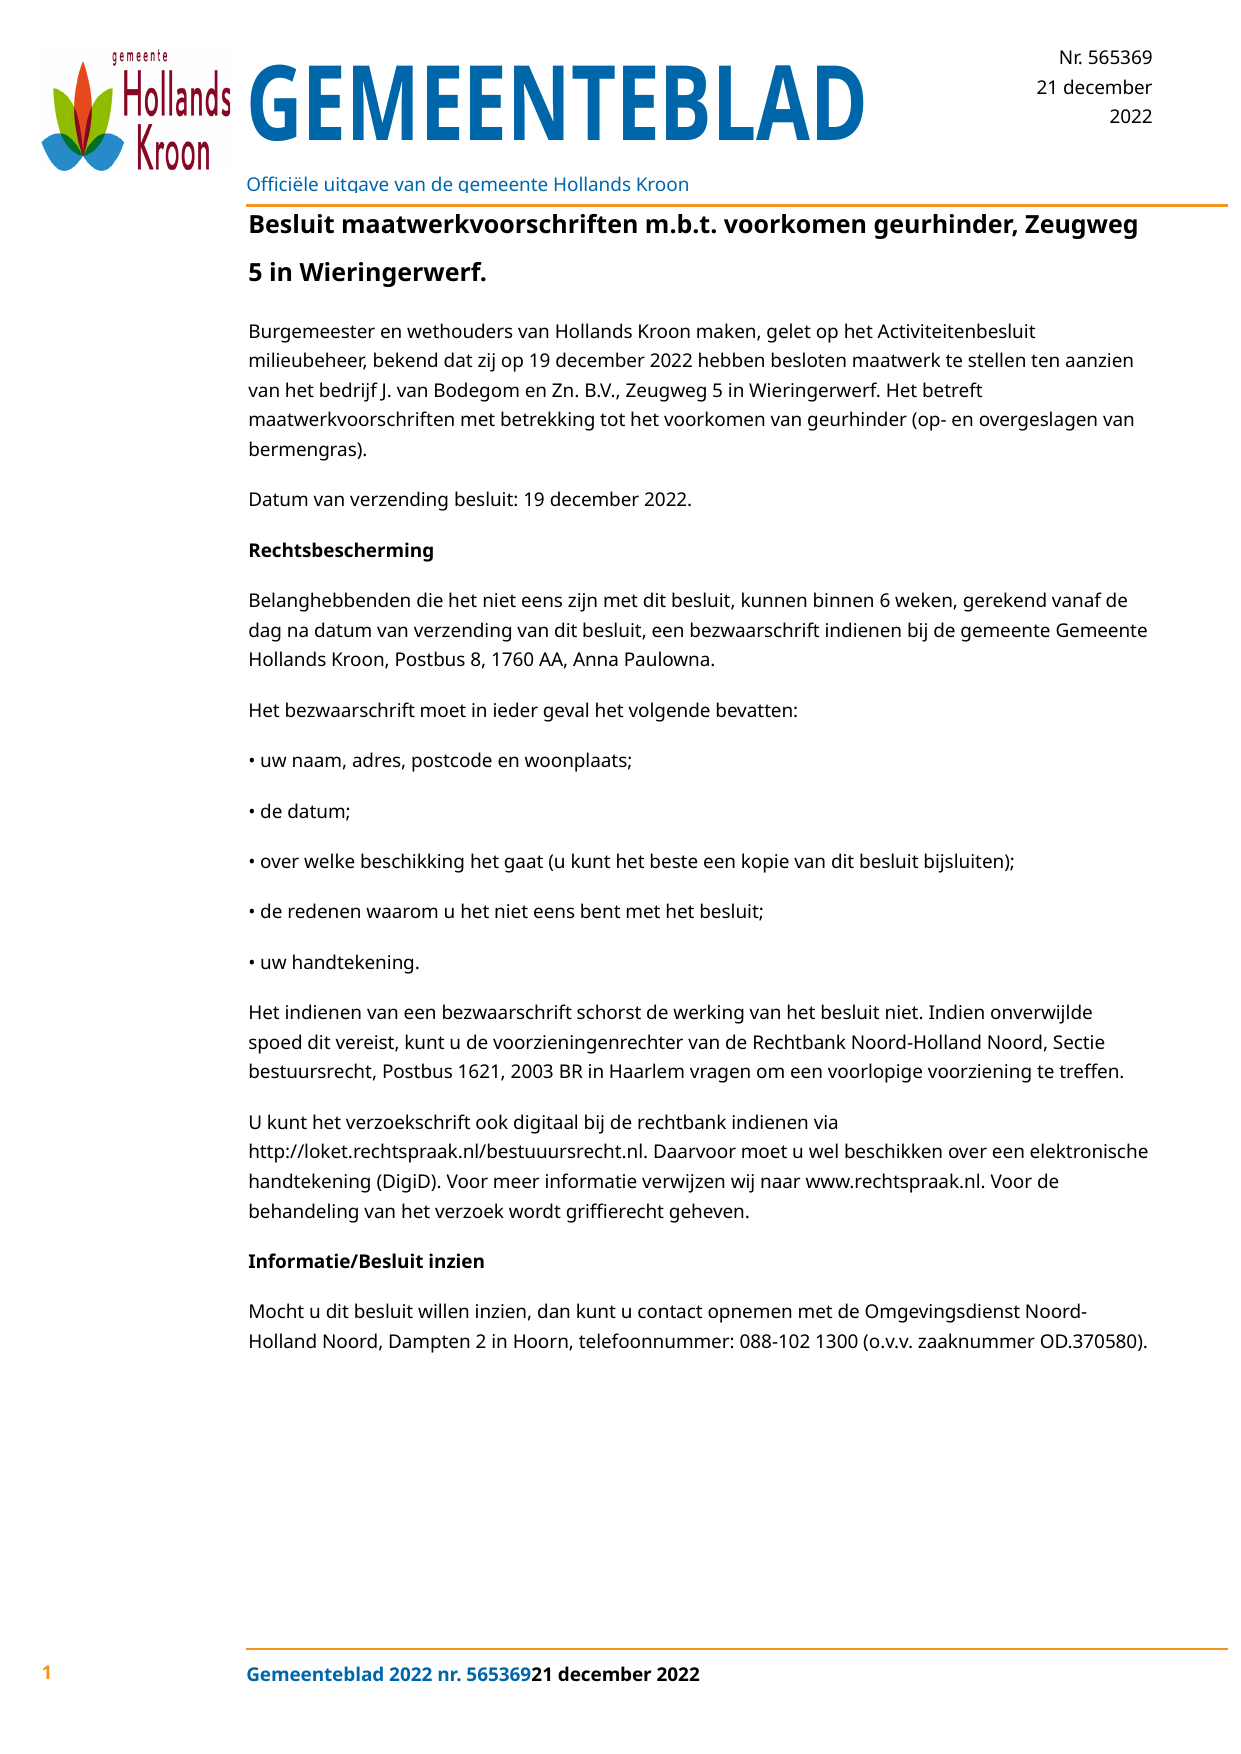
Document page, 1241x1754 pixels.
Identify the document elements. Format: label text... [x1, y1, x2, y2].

text U kunt het verzoekschrift ook digitaal bij de rechtbank indienen via http://loket.rechtspraak.nl/bestuuursrecht.nl. Daarvoor moet u wel beschikken over een elektronische handtekening (DigiD). Voor meer informatie verwijzen wij naar www.rechtspraak.nl. Voor de behandeling van het verzoek wordt griffierecht geheven. [248, 1109, 1152, 1224]
picture [41, 47, 231, 172]
text Belanghebbenden die het niet eens zijn met dit besluit, kunnen binnen 6 weken, gerekend vanaf de dag na datum van verzending van dit besluit, een bezwaarschrift indienen bij de gemeente Gemeente Hollands Kroon, Postbus 8, 1760 AA, Anna Paulowna. [248, 587, 1152, 672]
text Mocht u dit besluit willen inzien, dan kunt u contact opnemen met de Omgevingsdienst Noord-Holland Noord, Dampten 2 in Hoorn, telefoonnummer: 088-102 1300 (o.v.v. zaaknummer OD.370580). [248, 1299, 1152, 1354]
text • over welke beschikking het gaat (u kunt het beste een kopie van dit besluit bijsluiten); [248, 848, 1152, 874]
text Datum van verzending besluit: 19 december 2022. [248, 487, 1152, 512]
text Het bezwaarschrift moet in ieder geval het volgende bevatten: [248, 697, 1152, 723]
text • uw handtekening. [248, 949, 1152, 975]
text Rechtsbescherming [248, 537, 1152, 563]
text • uw naam, adres, postcode en woonplaats; [248, 747, 1152, 773]
text Informatie/Besluit inzien [248, 1248, 1152, 1274]
text Het indienen van een bezwaarschrift schorst de werking van het besluit niet. Indien onverwijlde spoed dit vereist, kunt u de voorzieningenrechter van de Rechtbank Noord-Holland Noord, Sectie bestuursrecht, Postbus 1621, 2003 BR in Haarlem vragen om een voorlopige voorziening te treffen. [248, 999, 1152, 1084]
text Burgemeester en wethouders van Hollands Kroon maken, gelet op het Activiteitenbesluit milieubeheer, bekend dat zij op 19 december 2022 hebben besloten maatwerk te stellen ten aanzien van het bedrijf J. van Bodegom en Zn. B.V., Zeugweg 5 in Wieringerwerf. Het betreft maatwerkvoorschriften met betrekking tot het voorkomen van geurhinder (op- en overgeslagen van bermengras). [248, 318, 1152, 462]
text • de redenen waarom u het niet eens bent met het besluit; [248, 899, 1152, 924]
text • de datum; [248, 798, 1152, 824]
text Besluit maatwerkvoorschriften m.b.t. voorkomen geurhinder, Zeugweg 5 in Wieringerwerf. [248, 207, 1152, 288]
